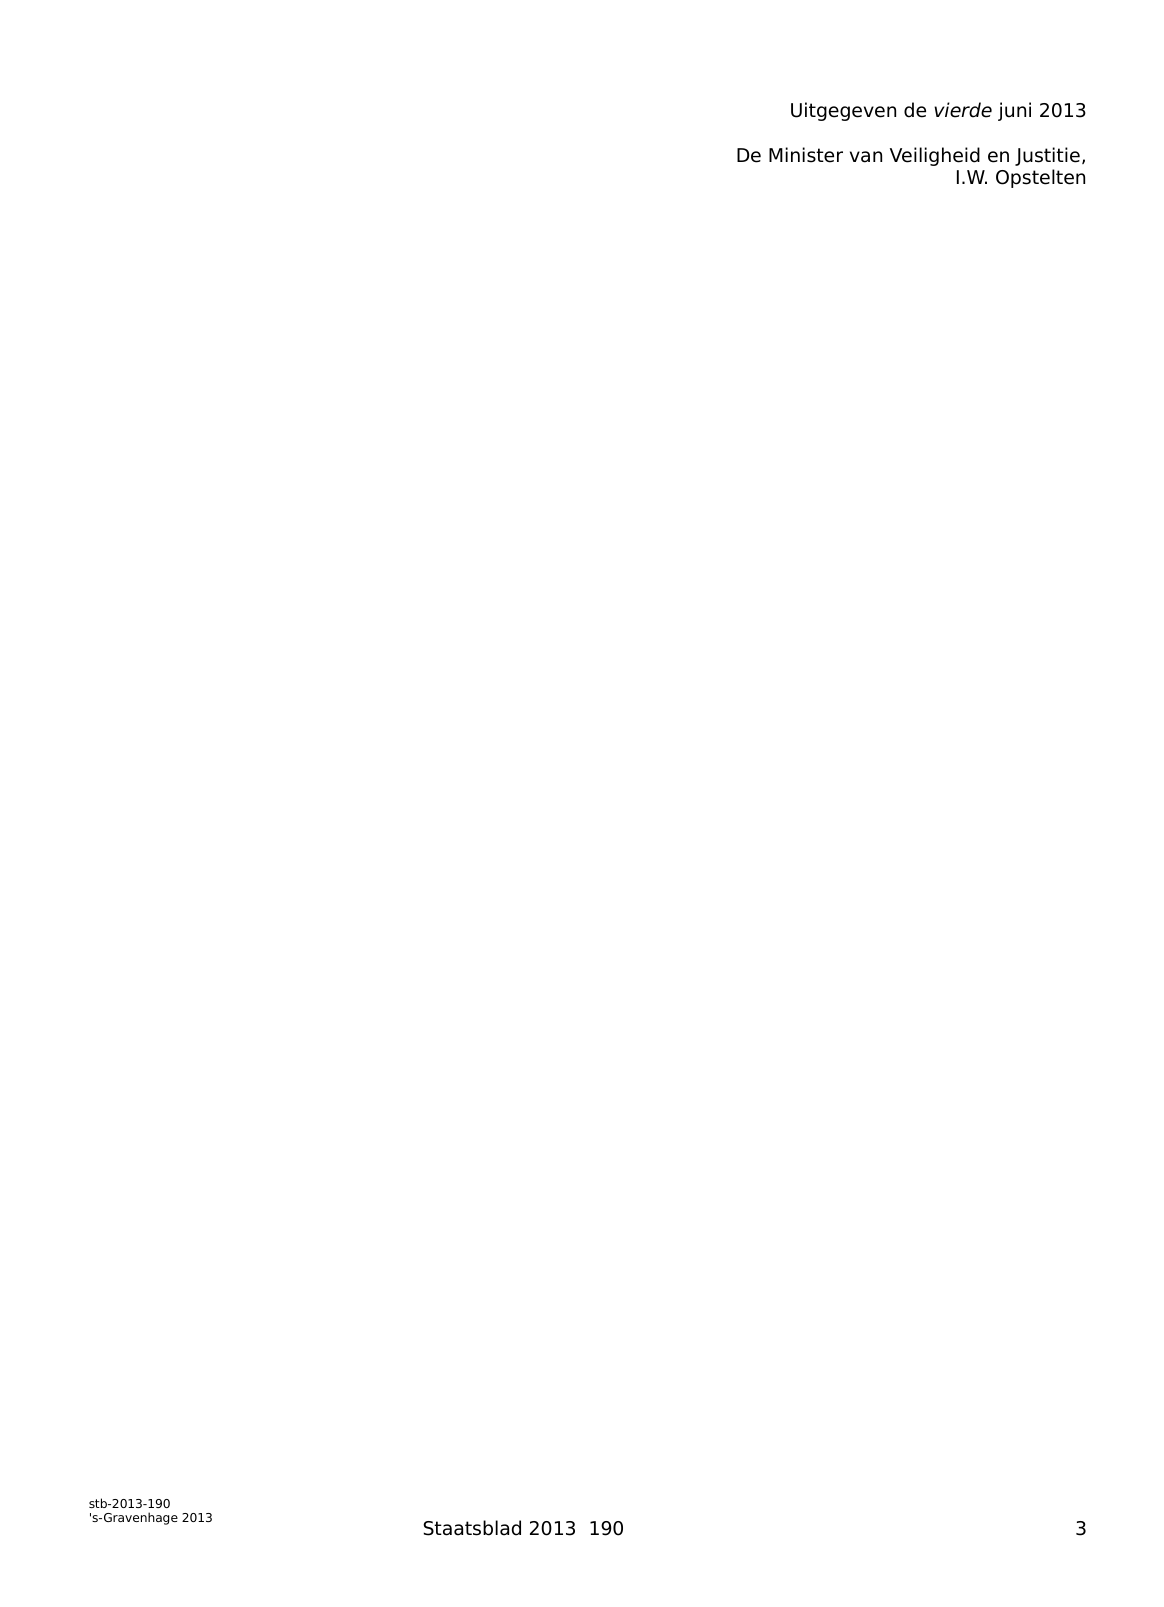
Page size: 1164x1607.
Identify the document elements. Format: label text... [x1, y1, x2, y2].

text De Minister van Veiligheid en Justitie, I.W. Opstelten [422, 144, 1087, 188]
text 's-Gravenhage 2013 [88, 1511, 323, 1525]
text Uitgegeven de vierde juni 2013 [422, 100, 1087, 122]
text stb-2013-190 [88, 1497, 323, 1511]
